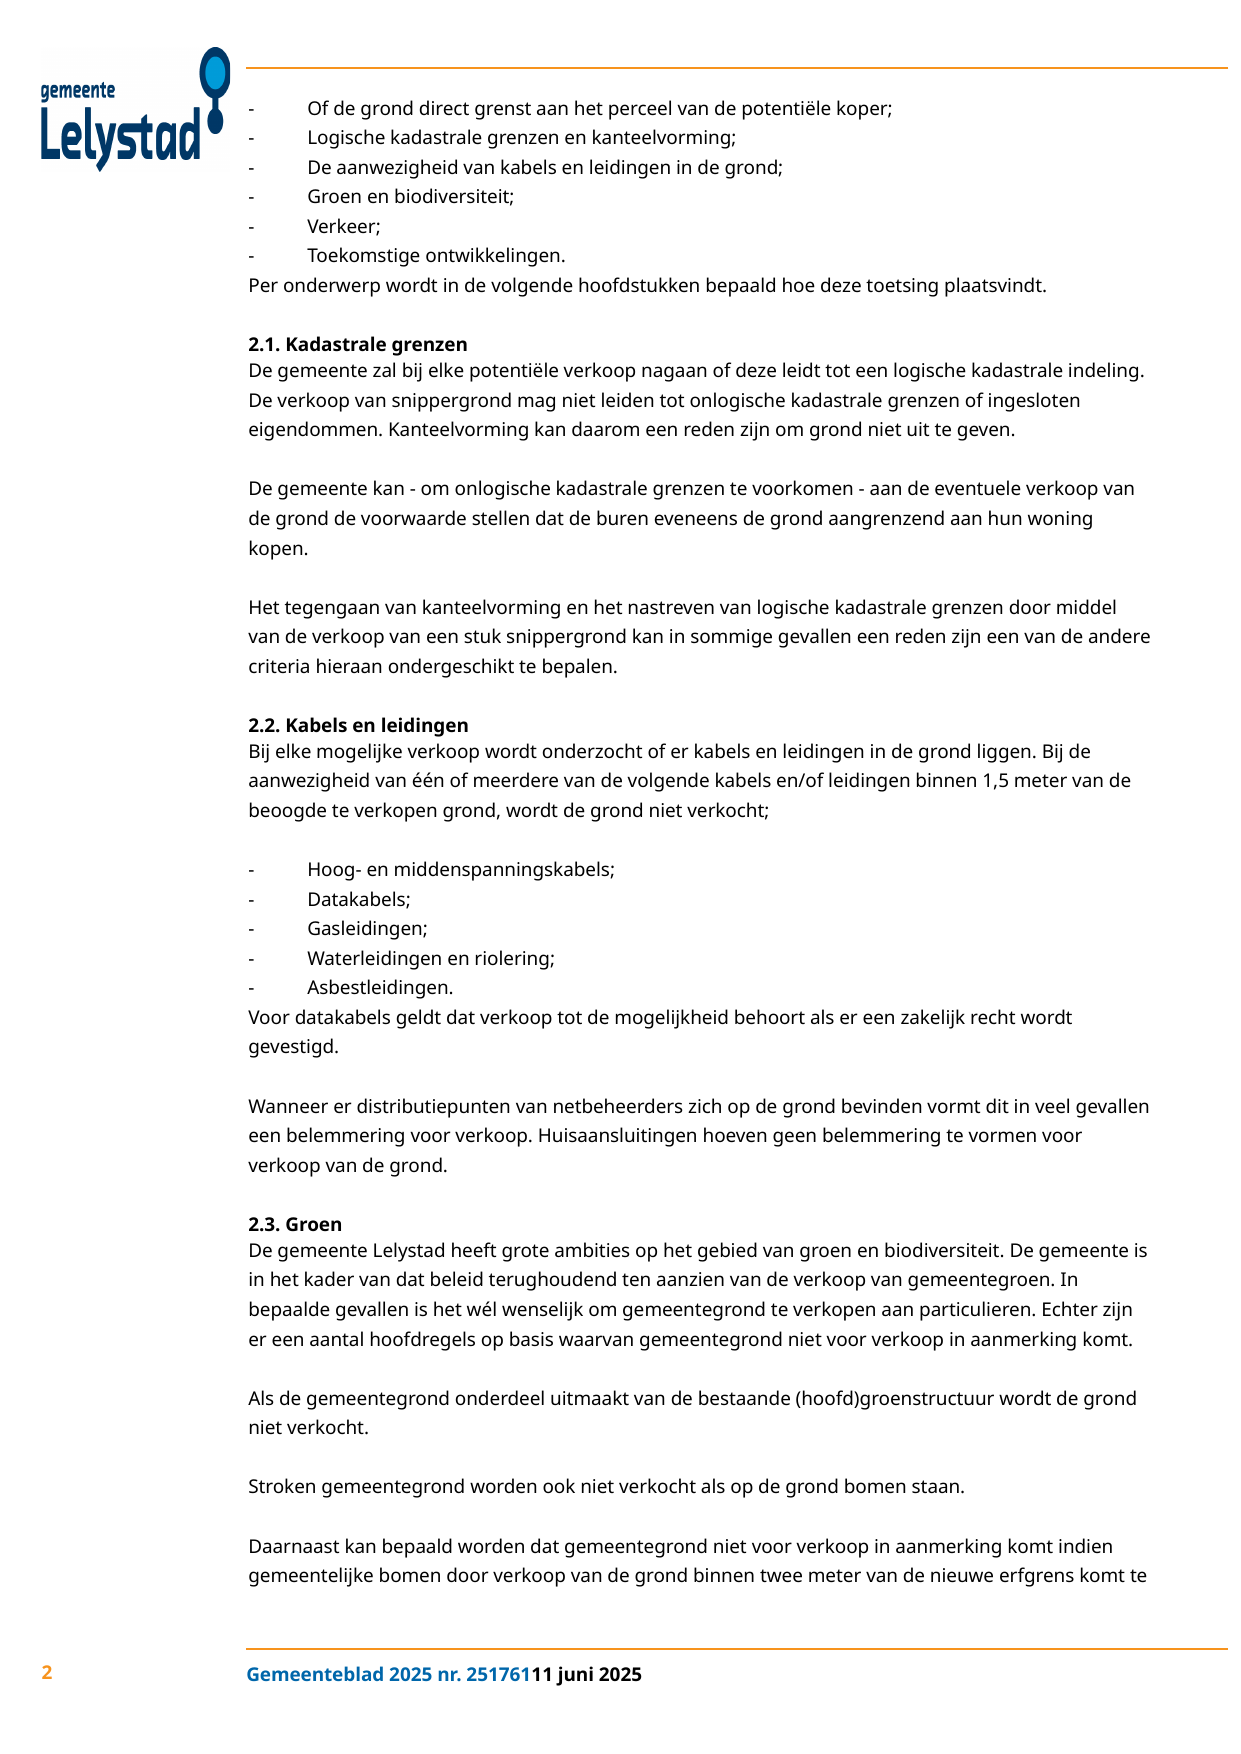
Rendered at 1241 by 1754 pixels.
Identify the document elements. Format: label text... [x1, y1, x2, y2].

text Daarnaast kan bepaald worden dat gemeentegrond niet voor verkoop in aanmerking komt indien gemeentelijke bomen door verkoop van de grond binnen twee meter van de nieuwe erfgrens komt te [248, 1533, 1152, 1588]
list Waterleidingen en riolering; [248, 945, 1152, 971]
text Als de gemeentegrond onderdeel uitmaakt van de bestaande (hoofd)groenstructuur wordt de grond niet verkocht. [248, 1385, 1152, 1440]
text 2.2. Kabels en leidingen [248, 712, 1152, 738]
text 2.1. Kadastrale grenzen [248, 331, 1152, 357]
list Gasleidingen; [248, 915, 1152, 941]
text 2.3. Groen [248, 1211, 1152, 1237]
text Wanneer er distributiepunten van netbeheerders zich op de grond bevinden vormt dit in veel gevallen een belemmering voor verkoop. Huisaansluitingen hoeven geen belemmering te vormen voor verkoop van de grond. [248, 1093, 1152, 1178]
text De gemeente Lelystad heeft grote ambities op het gebied van groen en biodiversiteit. De gemeente is in het kader van dat beleid terughoudend ten aanzien van de verkoop van gemeentegroen. In bepaalde gevallen is het wél wenselijk om gemeentegrond te verkopen aan particulieren. Echter zijn er een aantal hoofdregels op basis waarvan gemeentegrond niet voor verkoop in aanmerking komt. [248, 1237, 1152, 1351]
list Asbestleidingen. [248, 974, 1152, 1000]
list Groen en biodiversiteit; [248, 183, 1152, 209]
list De aanwezigheid van kabels en leidingen in de grond; [248, 154, 1152, 180]
text Bij elke mogelijke verkoop wordt onderzocht of er kabels en leidingen in de grond liggen. Bij de aanwezigheid van één of meerdere van de volgende kabels en/of leidingen binnen 1,5 meter van de beoogde te verkopen grond, wordt de grond niet verkocht; [248, 738, 1152, 823]
text Het tegengaan van kanteelvorming en het nastreven van logische kadastrale grenzen door middel van de verkoop van een stuk snippergrond kan in sommige gevallen een reden zijn een van de andere criteria hieraan ondergeschikt te bepalen. [248, 594, 1152, 679]
text De gemeente zal bij elke potentiële verkoop nagaan of deze leidt tot een logische kadastrale indeling. De verkoop van snippergrond mag niet leiden tot onlogische kadastrale grenzen of ingesloten eigendommen. Kanteelvorming kan daarom een reden zijn om grond niet uit te geven. [248, 357, 1152, 442]
list Toekomstige ontwikkelingen. [248, 243, 1152, 268]
list Datakabels; [248, 886, 1152, 912]
text Per onderwerp wordt in de volgende hoofdstukken bepaald hoe deze toetsing plaatsvindt. [248, 272, 1152, 298]
list Hoog- en middenspanningskabels; [248, 856, 1152, 882]
list Of de grond direct grenst aan het perceel van de potentiële koper; [248, 95, 1152, 121]
text Stroken gemeentegrond worden ook niet verkocht als op de grond bomen staan. [248, 1474, 1152, 1499]
text De gemeente kan - om onlogische kadastrale grenzen te voorkomen - aan de eventuele verkoop van de grond de voorwaarde stellen dat de buren eveneens de grond aangrenzend aan hun woning kopen. [248, 476, 1152, 560]
list Verkeer; [248, 213, 1152, 239]
list Logische kadastrale grenzen en kanteelvorming; [248, 124, 1152, 150]
picture [41, 47, 231, 172]
text Voor datakabels geldt dat verkoop tot de mogelijkheid behoort als er een zakelijk recht wordt gevestigd. [248, 1004, 1152, 1059]
